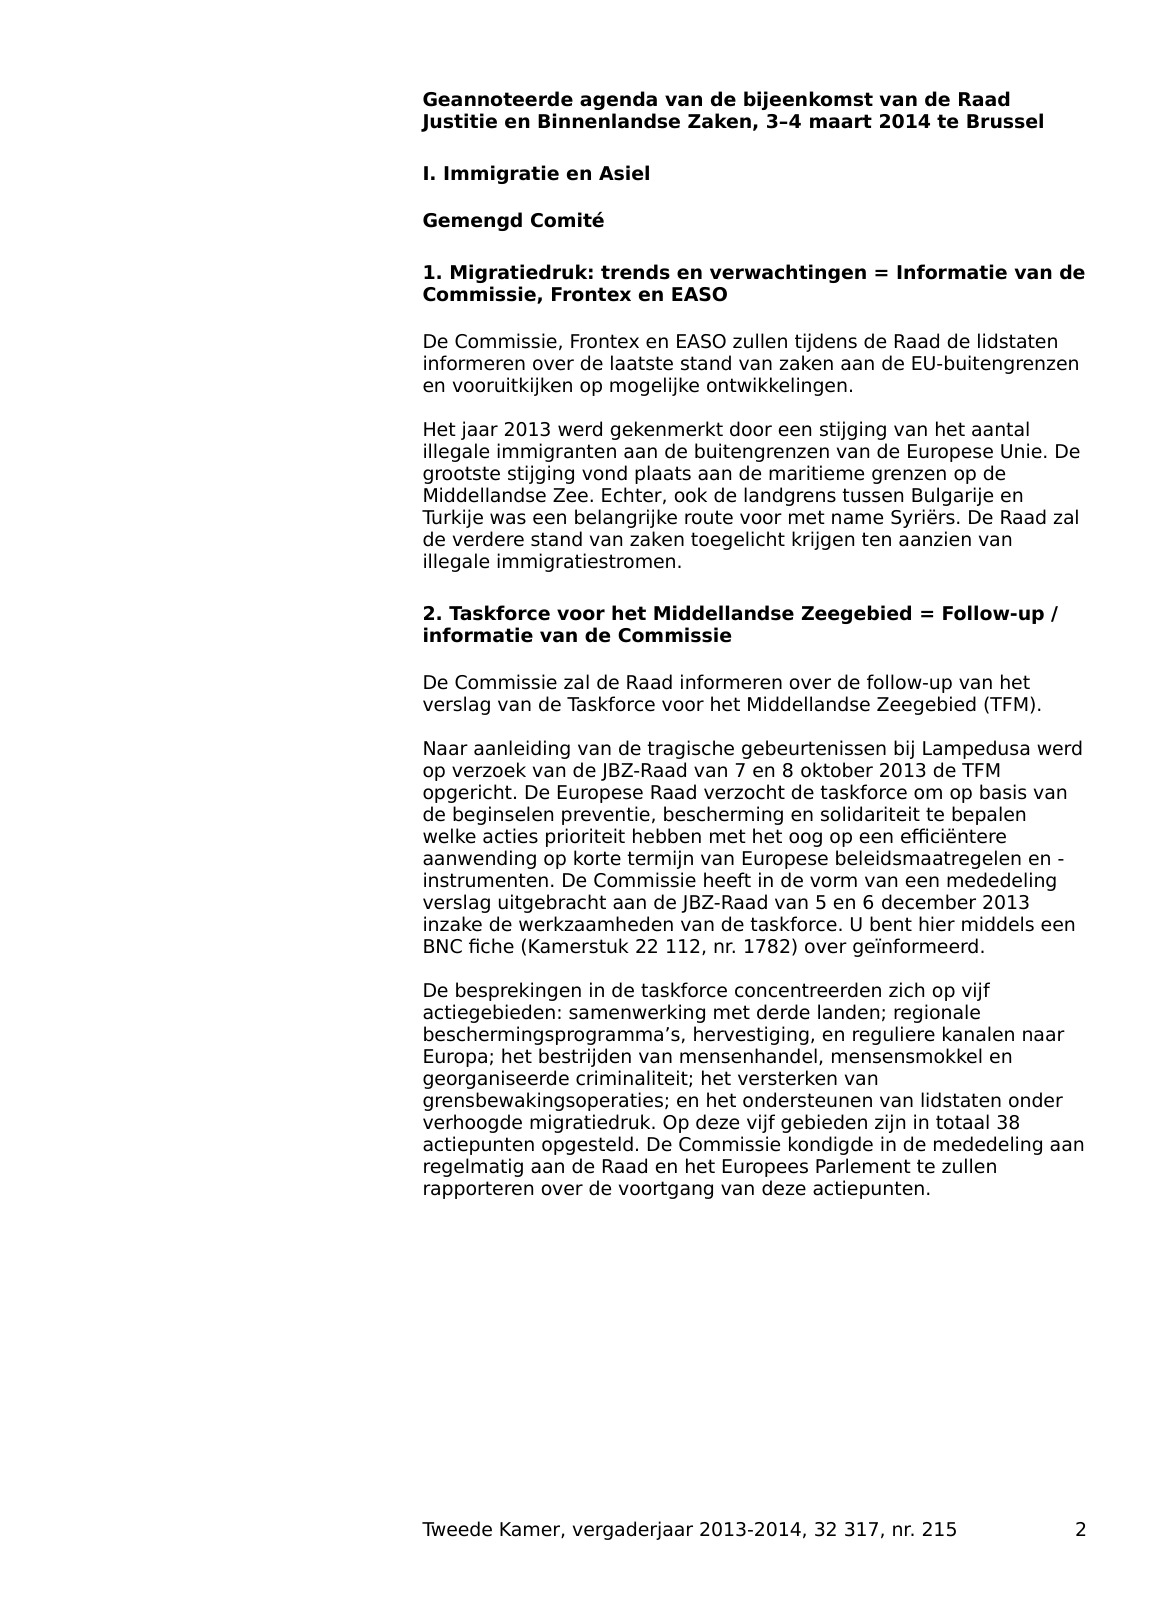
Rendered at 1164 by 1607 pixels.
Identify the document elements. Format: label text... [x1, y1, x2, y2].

subtitle Gemengd Comité [422, 210, 1087, 232]
subtitle I. Immigratie en Asiel [422, 163, 1087, 185]
text Het jaar 2013 werd gekenmerkt door een stijging van het aantal illegale immigranten aan de buitengrenzen van de Europese Unie. De grootste stijging vond plaats aan de maritieme grenzen op de Middellandse Zee. Echter, ook de landgrens tussen Bulgarije en Turkije was een belangrijke route voor met name Syriërs. De Raad zal de verdere stand van zaken toegelicht krijgen ten aanzien van illegale immigratiestromen. [422, 419, 1087, 573]
subtitle 1. Migratiedruk: trends en verwachtingen = Informatie van de Commissie, Frontex en EASO [422, 262, 1087, 306]
text De Commissie zal de Raad informeren over de follow-up van het verslag van de Taskforce voor het Middellandse Zeegebied (TFM). [422, 672, 1087, 716]
text Naar aanleiding van de tragische gebeurtenissen bij Lampedusa werd op verzoek van de JBZ-Raad van 7 en 8 oktober 2013 de TFM opgericht. De Europese Raad verzocht de taskforce om op basis van de beginselen preventie, bescherming en solidariteit te bepalen welke acties prioriteit hebben met het oog op een efficiëntere aanwending op korte termijn van Europese beleidsmaatregelen en -instrumenten. De Commissie heeft in de vorm van een mededeling verslag uitgebracht aan de JBZ-Raad van 5 en 6 december 2013 inzake de werkzaamheden van de taskforce. U bent hier middels een BNC fiche (Kamerstuk 22 112, nr. 1782) over geïnformeerd. [422, 738, 1087, 958]
subtitle Geannoteerde agenda van de bijeenkomst van de Raad Justitie en Binnenlandse Zaken, 3–4 maart 2014 te Brussel [422, 89, 1087, 133]
subtitle 2. Taskforce voor het Middellandse Zeegebied = Follow-up / informatie van de Commissie [422, 603, 1087, 647]
text De besprekingen in de taskforce concentreerden zich op vijf actiegebieden: samenwerking met derde landen; regionale beschermingsprogramma’s, hervestiging, en reguliere kanalen naar Europa; het bestrijden van mensenhandel, mensensmokkel en georganiseerde criminaliteit; het versterken van grensbewakingsoperaties; en het ondersteunen van lidstaten onder verhoogde migratiedruk. Op deze vijf gebieden zijn in totaal 38 actiepunten opgesteld. De Commissie kondigde in de mededeling aan regelmatig aan de Raad en het Europees Parlement te zullen rapporteren over de voortgang van deze actiepunten. [422, 980, 1087, 1200]
text De Commissie, Frontex en EASO zullen tijdens de Raad de lidstaten informeren over de laatste stand van zaken aan de EU-buitengrenzen en vooruitkijken op mogelijke ontwikkelingen. [422, 331, 1087, 397]
